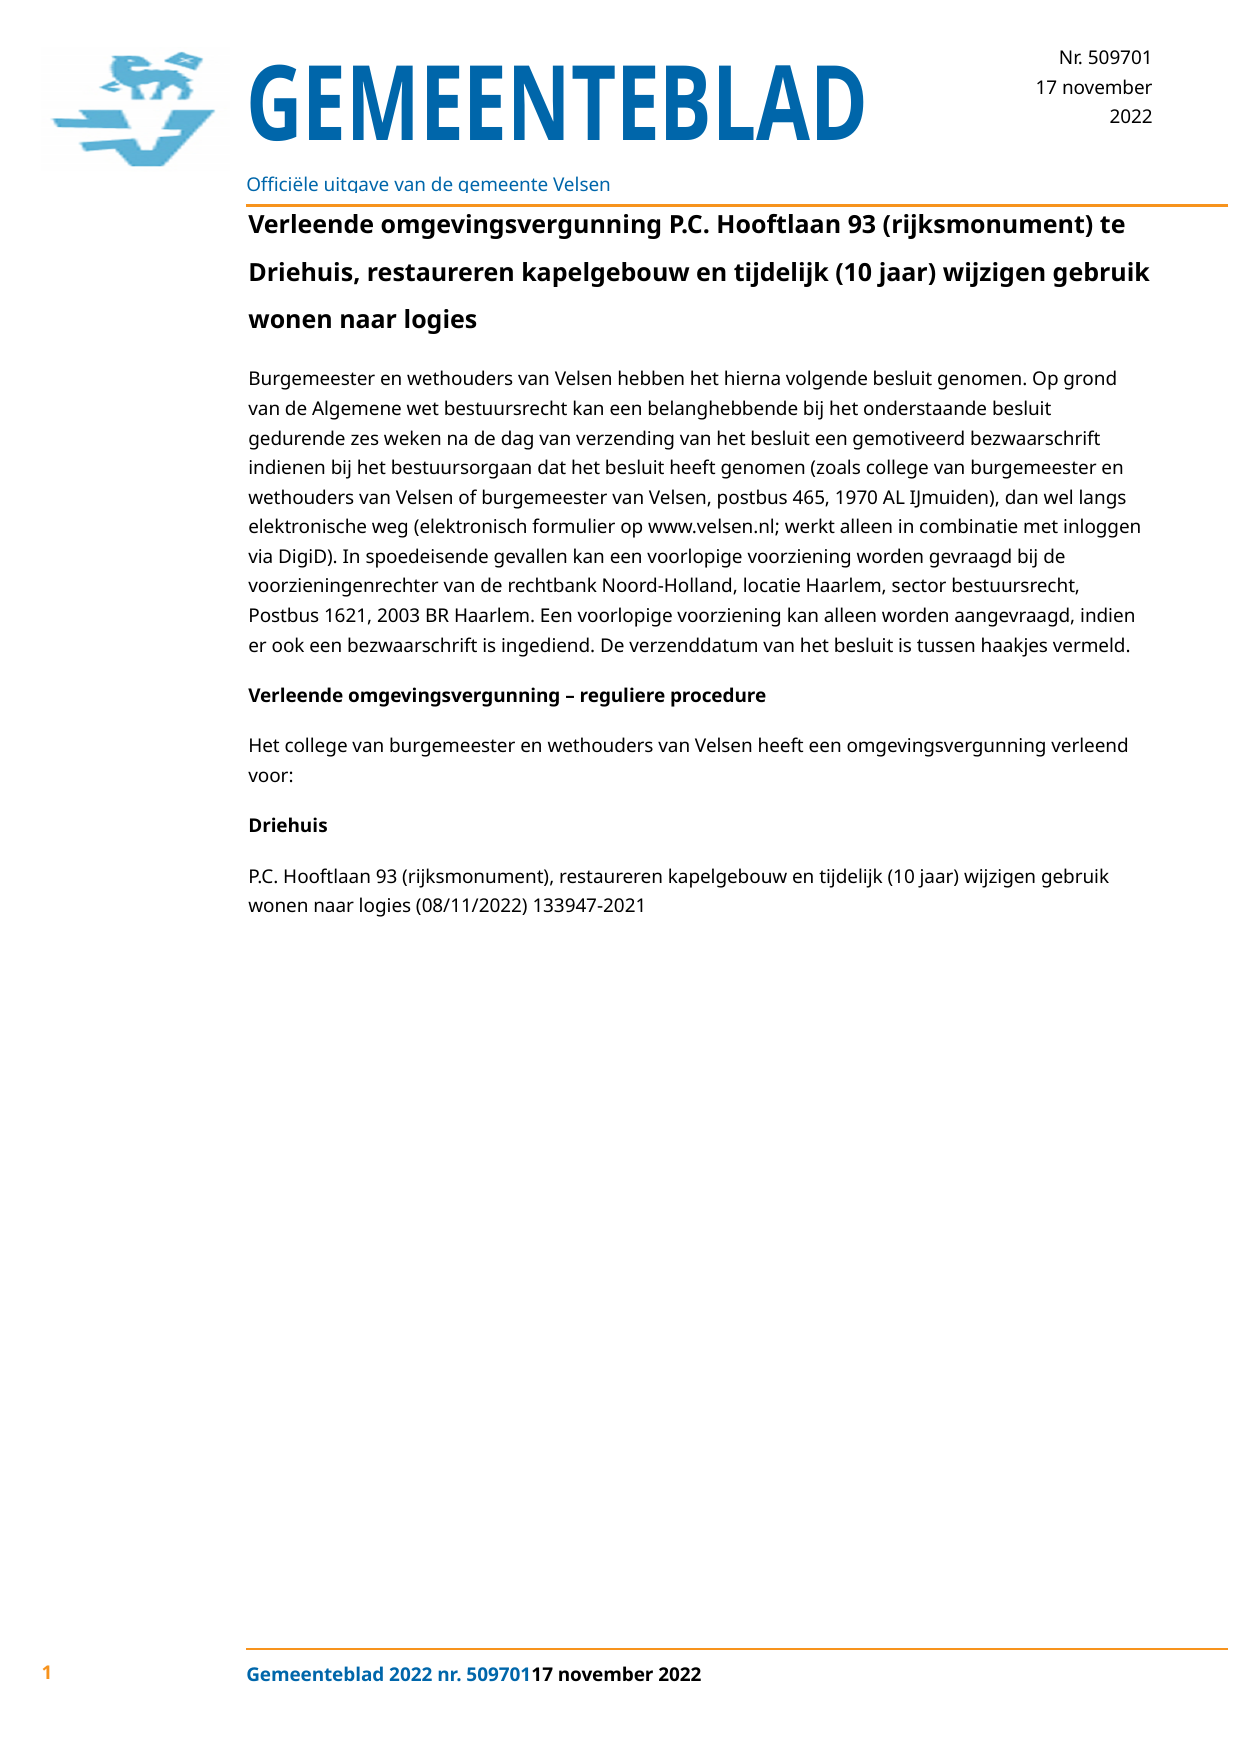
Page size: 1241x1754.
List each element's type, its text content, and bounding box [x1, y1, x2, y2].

text Het college van burgemeester en wethouders van Velsen heeft een omgevingsvergunning verleend voor: [248, 733, 1152, 788]
text P.C. Hooftlaan 93 (rijksmonument), restaureren kapelgebouw en tijdelijk (10 jaar) wijzigen gebruik wonen naar logies (08/11/2022) 133947-2021 [248, 863, 1152, 918]
picture [41, 47, 231, 172]
text Verleende omgevingsvergunning P.C. Hooftlaan 93 (rijksmonument) te Driehuis, restaureren kapelgebouw en tijdelijk (10 jaar) wijzigen gebruik wonen naar logies [248, 207, 1152, 336]
text Burgemeester en wethouders van Velsen hebben het hierna volgende besluit genomen. Op grond van de Algemene wet bestuursrecht kan een belanghebbende bij het onderstaande besluit gedurende zes weken na de dag van verzending van het besluit een gemotiveerd bezwaarschrift indienen bij het bestuursorgaan dat het besluit heeft genomen (zoals college van burgemeester en wethouders van Velsen of burgemeester van Velsen, postbus 465, 1970 AL IJmuiden), dan wel langs elektronische weg (elektronisch formulier op www.velsen.nl; werkt alleen in combinatie met inloggen via DigiD). In spoedeisende gevallen kan een voorlopige voorziening worden gevraagd bij de voorzieningenrechter van de rechtbank Noord-Holland, locatie Haarlem, sector bestuursrecht, Postbus 1621, 2003 BR Haarlem. Een voorlopige voorziening kan alleen worden aangevraagd, indien er ook een bezwaarschrift is ingediend. De verzenddatum van het besluit is tussen haakjes vermeld. [248, 366, 1152, 657]
text Verleende omgevingsvergunning – reguliere procedure [248, 682, 1152, 708]
text Driehuis [248, 813, 1152, 838]
